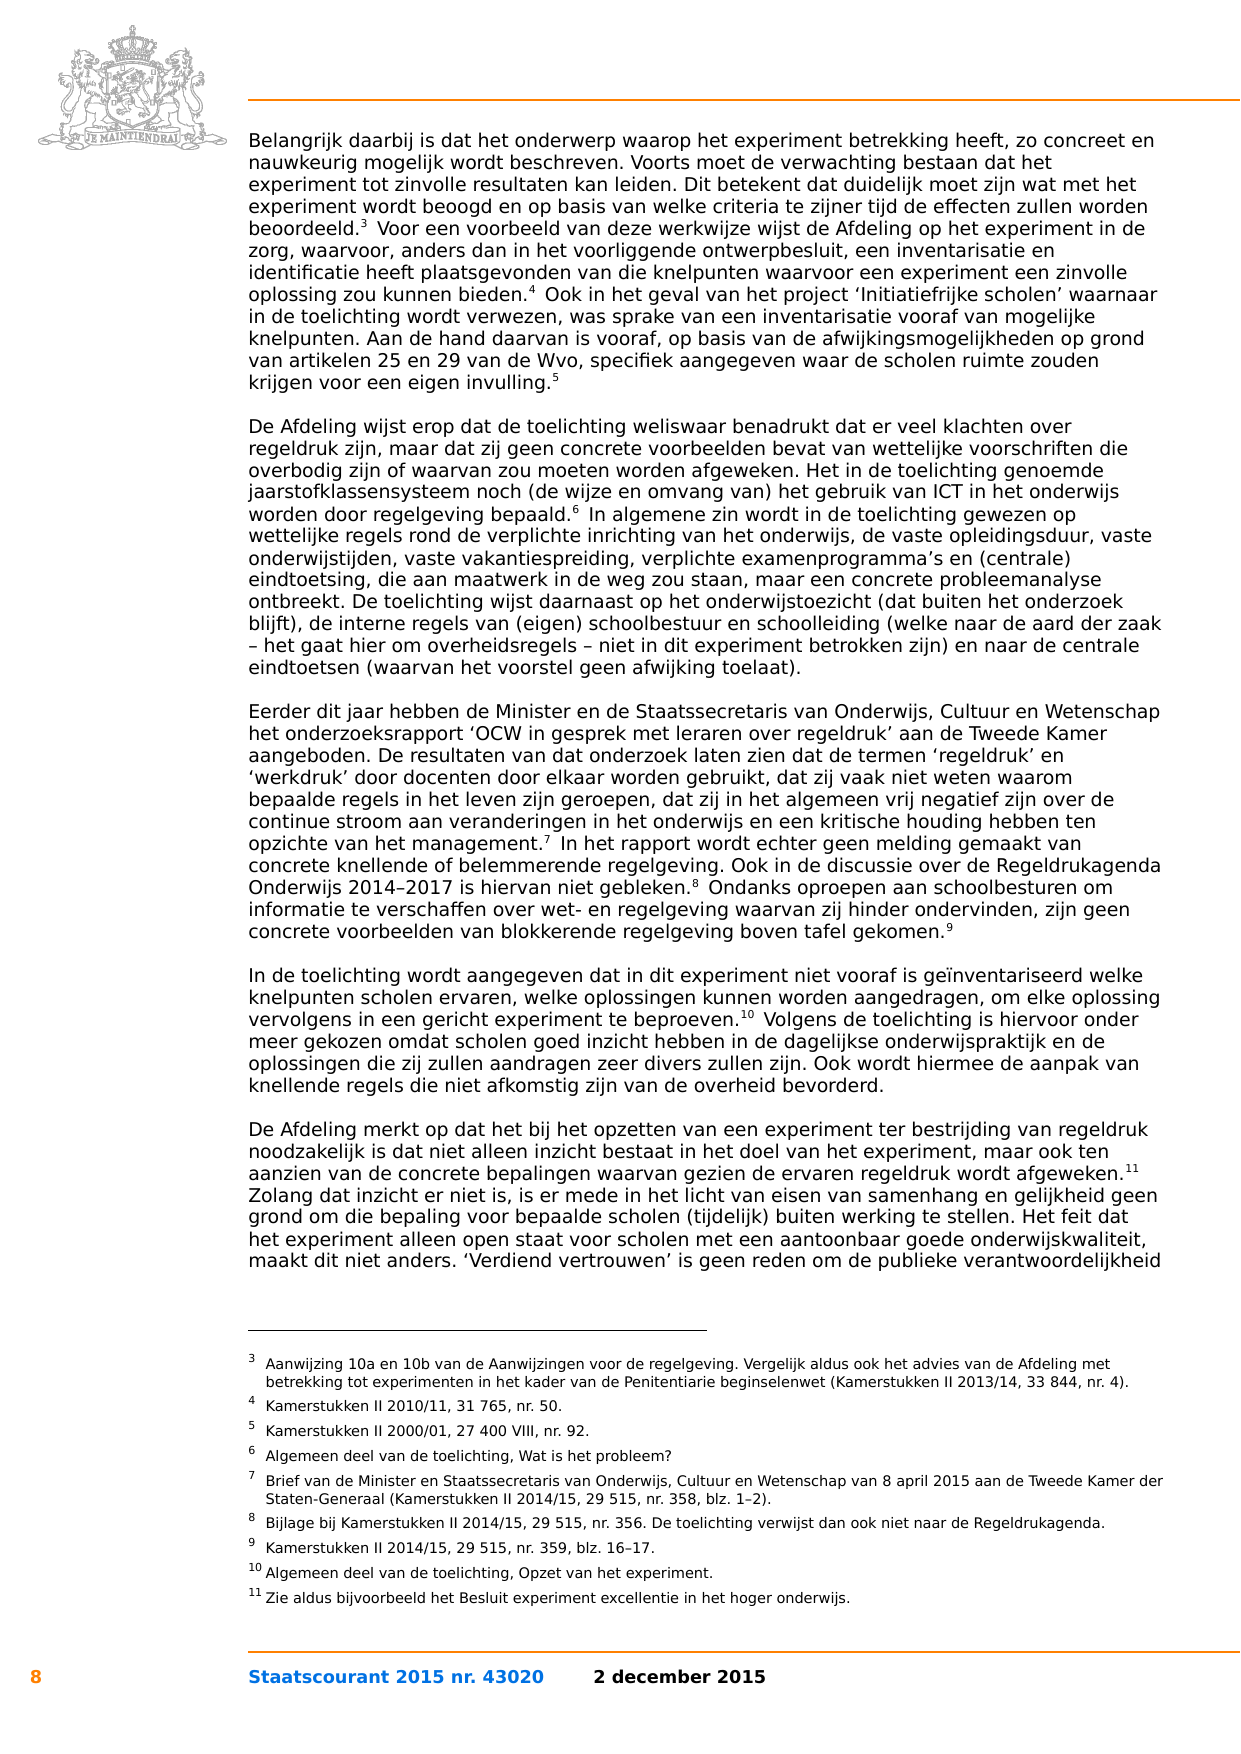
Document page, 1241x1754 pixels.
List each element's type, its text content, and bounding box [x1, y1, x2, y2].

text Brief van de Minister en Staatssecretaris van Onderwijs, Cultuur en Wetenschap van 8 april 2015 aan de Tweede Kamer der Staten-Generaal (Kamerstukken II 2014/15, 29 515, nr. 358, blz. 1–2). [248, 1469, 1163, 1508]
picture [38, 25, 227, 150]
text Kamerstukken II 2000/01, 27 400 VIII, nr. 92. [248, 1419, 1163, 1441]
text Eerder dit jaar hebben de Minister en de Staatssecretaris van Onderwijs, Cultuur en Wetenschap het onderzoeksrapport ‘OCW in gesprek met leraren over regeldruk’ aan de Tweede Kamer aangeboden. De resultaten van dat onderzoek laten zien dat de termen ‘regeldruk’ en ‘werkdruk’ door docenten door elkaar worden gebruikt, dat zij vaak niet weten waarom bepaalde regels in het leven zijn geroepen, dat zij in het algemeen vrij negatief zijn over de continue stroom aan veranderingen in het onderwijs en een kritische houding hebben ten opzichte van het management. In het rapport wordt echter geen melding gemaakt van concrete knellende of belemmerende regelgeving. Ook in de discussie over de Regeldrukagenda Onderwijs 2014–2017 is hiervan niet gebleken. Ondanks oproepen aan schoolbesturen om informatie te verschaffen over wet- en regelgeving waarvan zij hinder ondervinden, zijn geen concrete voorbeelden van blokkerende regelgeving boven tafel gekomen. [248, 701, 1163, 943]
text Bijlage bij Kamerstukken II 2014/15, 29 515, nr. 356. De toelichting verwijst dan ook niet naar de Regeldrukagenda. [248, 1511, 1163, 1533]
text Algemeen deel van de toelichting, Wat is het probleem? [248, 1444, 1163, 1466]
text Algemeen deel van de toelichting, Opzet van het experiment. [248, 1561, 1163, 1583]
text Kamerstukken II 2010/11, 31 765, nr. 50. [248, 1394, 1163, 1416]
text Belangrijk daarbij is dat het onderwerp waarop het experiment betrekking heeft, zo concreet en nauwkeurig mogelijk wordt beschreven. Voorts moet de verwachting bestaan dat het experiment tot zinvolle resultaten kan leiden. Dit betekent dat duidelijk moet zijn wat met het experiment wordt beoogd en op basis van welke criteria te zijner tijd de effecten zullen worden beoordeeld. Voor een voorbeeld van deze werkwijze wijst de Afdeling op het experiment in de zorg, waarvoor, anders dan in het voorliggende ontwerpbesluit, een inventarisatie en identificatie heeft plaatsgevonden van die knelpunten waarvoor een experiment een zinvolle oplossing zou kunnen bieden. Ook in het geval van het project ‘Initiatiefrijke scholen’ waarnaar in de toelichting wordt verwezen, was sprake van een inventarisatie vooraf van mogelijke knelpunten. Aan de hand daarvan is vooraf, op basis van de afwijkingsmogelijkheden op grond van artikelen 25 en 29 van de Wvo, specifiek aangegeven waar de scholen ruimte zouden krijgen voor een eigen invulling. [248, 130, 1163, 394]
text Aanwijzing 10a en 10b van de Aanwijzingen voor de regelgeving. Vergelijk aldus ook het advies van de Afdeling met betrekking tot experimenten in het kader van de Penitentiarie beginselenwet (Kamerstukken II 2013/14, 33 844, nr. 4). [248, 1352, 1163, 1391]
text In de toelichting wordt aangegeven dat in dit experiment niet vooraf is geïnventariseerd welke knelpunten scholen ervaren, welke oplossingen kunnen worden aangedragen, om elke oplossing vervolgens in een gericht experiment te beproeven. Volgens de toelichting is hiervoor onder meer gekozen omdat scholen goed inzicht hebben in de dagelijkse onderwijspraktijk en de oplossingen die zij zullen aandragen zeer divers zullen zijn. Ook wordt hiermee de aanpak van knellende regels die niet afkomstig zijn van de overheid bevorderd. [248, 965, 1163, 1097]
text Zie aldus bijvoorbeeld het Besluit experiment excellentie in het hoger onderwijs. [248, 1586, 1163, 1608]
text De Afdeling merkt op dat het bij het opzetten van een experiment ter bestrijding van regeldruk noodzakelijk is dat niet alleen inzicht bestaat in het doel van het experiment, maar ook ten aanzien van de concrete bepalingen waarvan gezien de ervaren regeldruk wordt afgeweken. Zolang dat inzicht er niet is, is er mede in het licht van eisen van samenhang en gelijkheid geen grond om die bepaling voor bepaalde scholen (tijdelijk) buiten werking te stellen. Het feit dat het experiment alleen open staat voor scholen met een aantoonbaar goede onderwijskwaliteit, maakt dit niet anders. ‘Verdiend vertrouwen’ is geen reden om de publieke verantwoordelijkheid [248, 1118, 1163, 1272]
text De Afdeling wijst erop dat de toelichting weliswaar benadrukt dat er veel klachten over regeldruk zijn, maar dat zij geen concrete voorbeelden bevat van wettelijke voorschriften die overbodig zijn of waarvan zou moeten worden afgeweken. Het in de toelichting genoemde jaarstofklassensysteem noch (de wijze en omvang van) het gebruik van ICT in het onderwijs worden door regelgeving bepaald. In algemene zin wordt in de toelichting gewezen op wettelijke regels rond de verplichte inrichting van het onderwijs, de vaste opleidingsduur, vaste onderwijstijden, vaste vakantiespreiding, verplichte examenprogramma’s en (centrale) eindtoetsing, die aan maatwerk in de weg zou staan, maar een concrete probleemanalyse ontbreekt. De toelichting wijst daarnaast op het onderwijstoezicht (dat buiten het onderzoek blijft), de interne regels van (eigen) schoolbestuur en schoolleiding (welke naar de aard der zaak – het gaat hier om overheidsregels – niet in dit experiment betrokken zijn) en naar de centrale eindtoetsen (waarvan het voorstel geen afwijking toelaat). [248, 416, 1163, 679]
text Kamerstukken II 2014/15, 29 515, nr. 359, blz. 16–17. [248, 1536, 1163, 1558]
